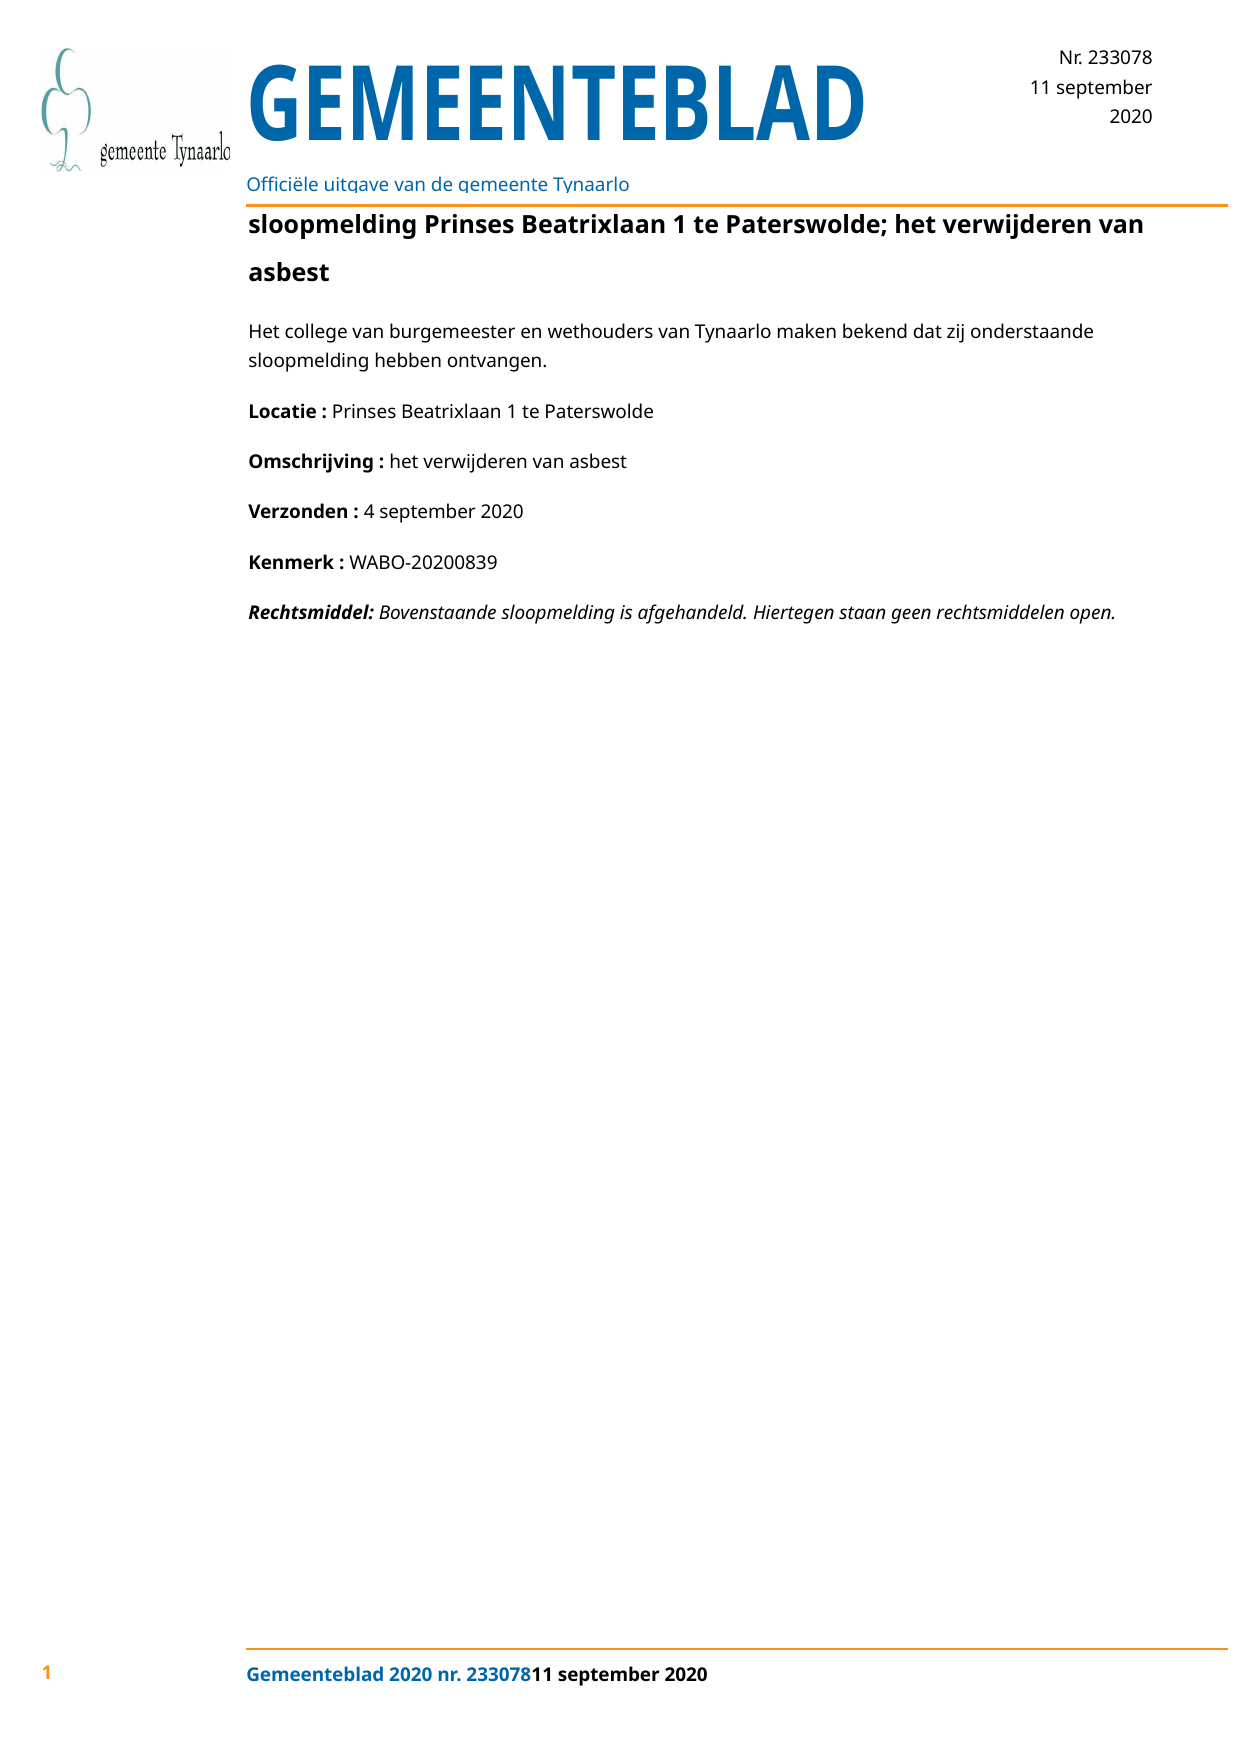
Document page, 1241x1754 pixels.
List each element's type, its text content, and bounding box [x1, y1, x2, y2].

text Omschrijving : het verwijderen van asbest [248, 448, 1152, 474]
text Locatie : Prinses Beatrixlaan 1 te Paterswolde [248, 398, 1152, 424]
text Kenmerk : WABO-20200839 [248, 549, 1152, 575]
text Verzonden : 4 september 2020 [248, 499, 1152, 524]
text sloopmelding Prinses Beatrixlaan 1 te Paterswolde; het verwijderen van asbest [248, 207, 1152, 288]
text Rechtsmiddel: Bovenstaande sloopmelding is afgehandeld. Hiertegen staan geen rechtsmiddelen open. [248, 599, 1152, 625]
text Het college van burgemeester en wethouders van Tynaarlo maken bekend dat zij onderstaande sloopmelding hebben ontvangen. [248, 318, 1152, 373]
picture [41, 47, 231, 172]
